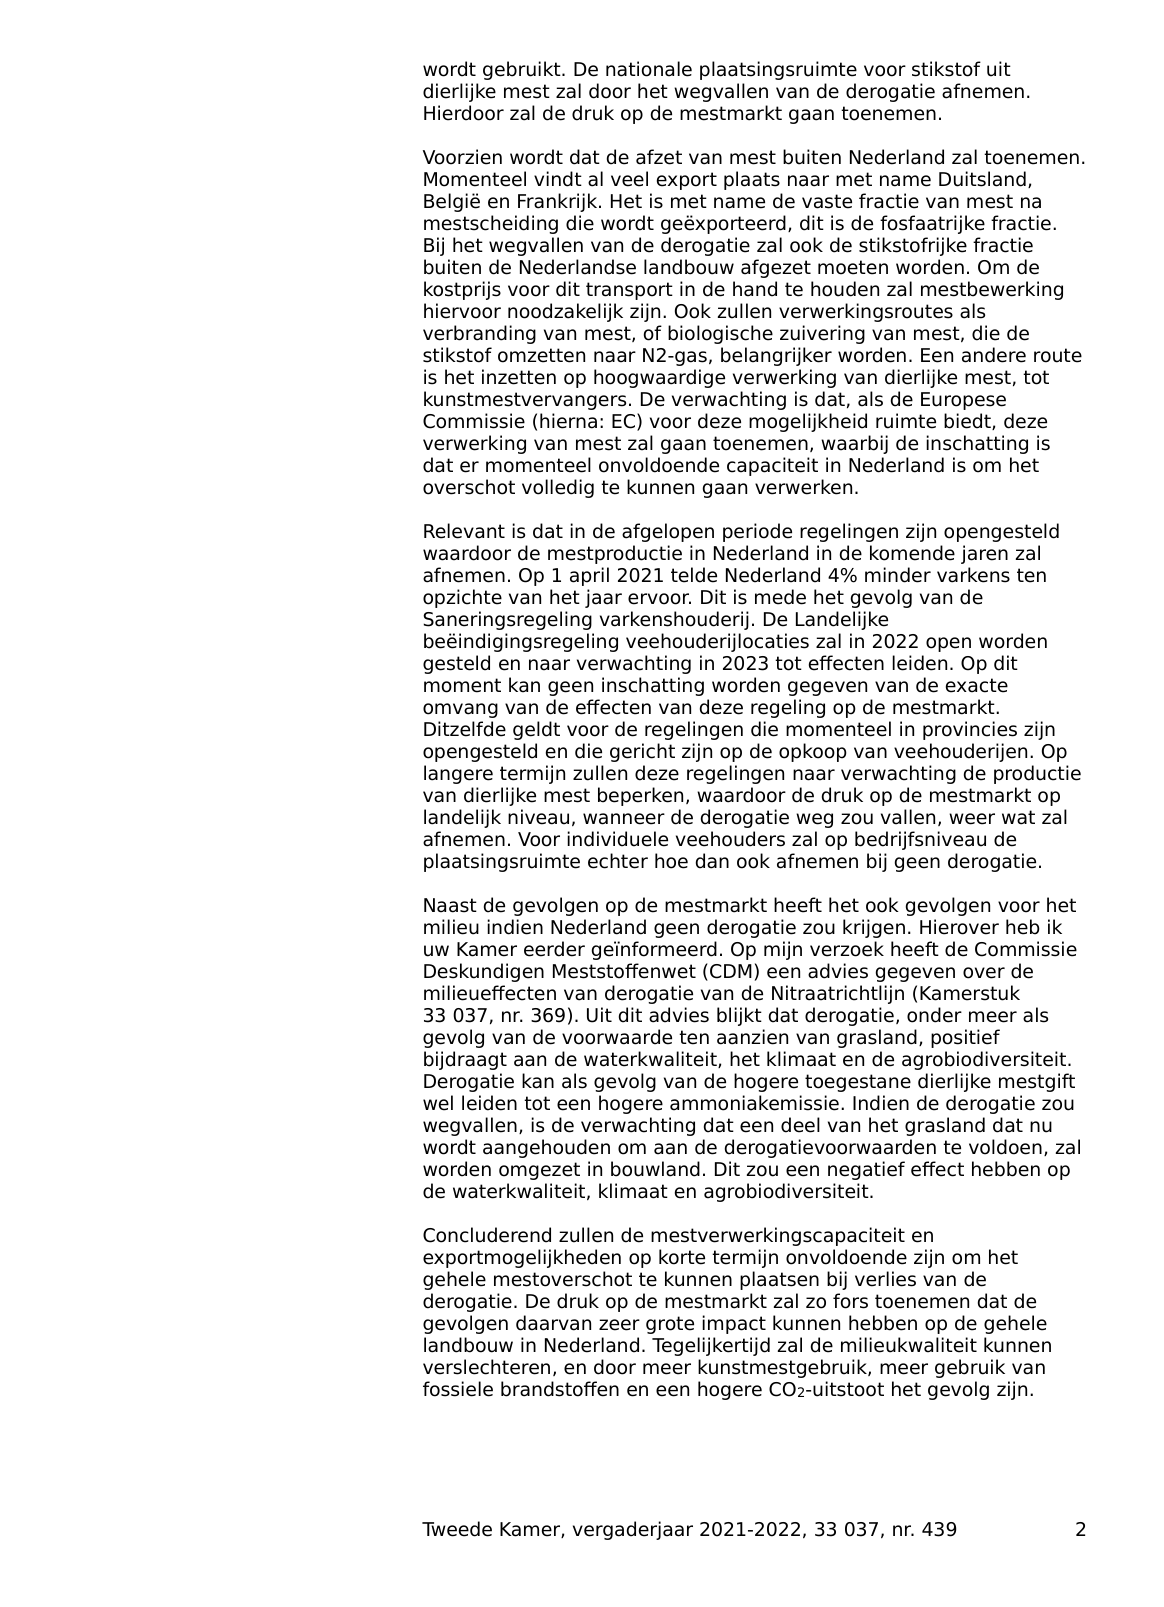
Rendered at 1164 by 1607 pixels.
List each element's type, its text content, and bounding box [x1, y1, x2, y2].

text Naast de gevolgen op de mestmarkt heeft het ook gevolgen voor het milieu indien Nederland geen derogatie zou krijgen. Hierover heb ik uw Kamer eerder geïnformeerd. Op mijn verzoek heeft de Commissie Deskundigen Meststoffenwet (CDM) een advies gegeven over de milieueffecten van derogatie van de Nitraatrichtlijn (Kamerstuk 33 037, nr. 369). Uit dit advies blijkt dat derogatie, onder meer als gevolg van de voorwaarde ten aanzien van grasland, positief bijdraagt aan de waterkwaliteit, het klimaat en de agrobiodiversiteit. Derogatie kan als gevolg van de hogere toegestane dierlijke mestgift wel leiden tot een hogere ammoniakemissie. Indien de derogatie zou wegvallen, is de verwachting dat een deel van het grasland dat nu wordt aangehouden om aan de derogatievoorwaarden te voldoen, zal worden omgezet in bouwland. Dit zou een negatief effect hebben op de waterkwaliteit, klimaat en agrobiodiversiteit. [422, 895, 1087, 1203]
text Voorzien wordt dat de afzet van mest buiten Nederland zal toenemen. Momenteel vindt al veel export plaats naar met name Duitsland, België en Frankrijk. Het is met name de vaste fractie van mest na mestscheiding die wordt geëxporteerd, dit is de fosfaatrijke fractie. Bij het wegvallen van de derogatie zal ook de stikstofrijke fractie buiten de Nederlandse landbouw afgezet moeten worden. Om de kostprijs voor dit transport in de hand te houden zal mestbewerking hiervoor noodzakelijk zijn. Ook zullen verwerkingsroutes als verbranding van mest, of biologische zuivering van mest, die de stikstof omzetten naar N2-gas, belangrijker worden. Een andere route is het inzetten op hoogwaardige verwerking van dierlijke mest, tot kunstmestvervangers. De verwachting is dat, als de Europese Commissie (hierna: EC) voor deze mogelijkheid ruimte biedt, deze verwerking van mest zal gaan toenemen, waarbij de inschatting is dat er momenteel onvoldoende capaciteit in Nederland is om het overschot volledig te kunnen gaan verwerken. [422, 147, 1087, 499]
text Concluderend zullen de mestverwerkingscapaciteit en exportmogelijkheden op korte termijn onvoldoende zijn om het gehele mestoverschot te kunnen plaatsen bij verlies van de derogatie. De druk op de mestmarkt zal zo fors toenemen dat de gevolgen daarvan zeer grote impact kunnen hebben op de gehele landbouw in Nederland. Tegelijkertijd zal de milieukwaliteit kunnen verslechteren, en door meer kunstmestgebruik, meer gebruik van fossiele brandstoffen en een hogere CO2-uitstoot het gevolg zijn. [422, 1225, 1087, 1401]
text Relevant is dat in de afgelopen periode regelingen zijn opengesteld waardoor de mestproductie in Nederland in de komende jaren zal afnemen. Op 1 april 2021 telde Nederland 4% minder varkens ten opzichte van het jaar ervoor. Dit is mede het gevolg van de Saneringsregeling varkenshouderij. De Landelijke beëindigingsregeling veehouderijlocaties zal in 2022 open worden gesteld en naar verwachting in 2023 tot effecten leiden. Op dit moment kan geen inschatting worden gegeven van de exacte omvang van de effecten van deze regeling op de mestmarkt. Ditzelfde geldt voor de regelingen die momenteel in provincies zijn opengesteld en die gericht zijn op de opkoop van veehouderijen. Op langere termijn zullen deze regelingen naar verwachting de productie van dierlijke mest beperken, waardoor de druk op de mestmarkt op landelijk niveau, wanneer de derogatie weg zou vallen, weer wat zal afnemen. Voor individuele veehouders zal op bedrijfsniveau de plaatsingsruimte echter hoe dan ook afnemen bij geen derogatie. [422, 521, 1087, 873]
text wordt gebruikt. De nationale plaatsingsruimte voor stikstof uit dierlijke mest zal door het wegvallen van de derogatie afnemen. Hierdoor zal de druk op de mestmarkt gaan toenemen. [422, 59, 1087, 125]
